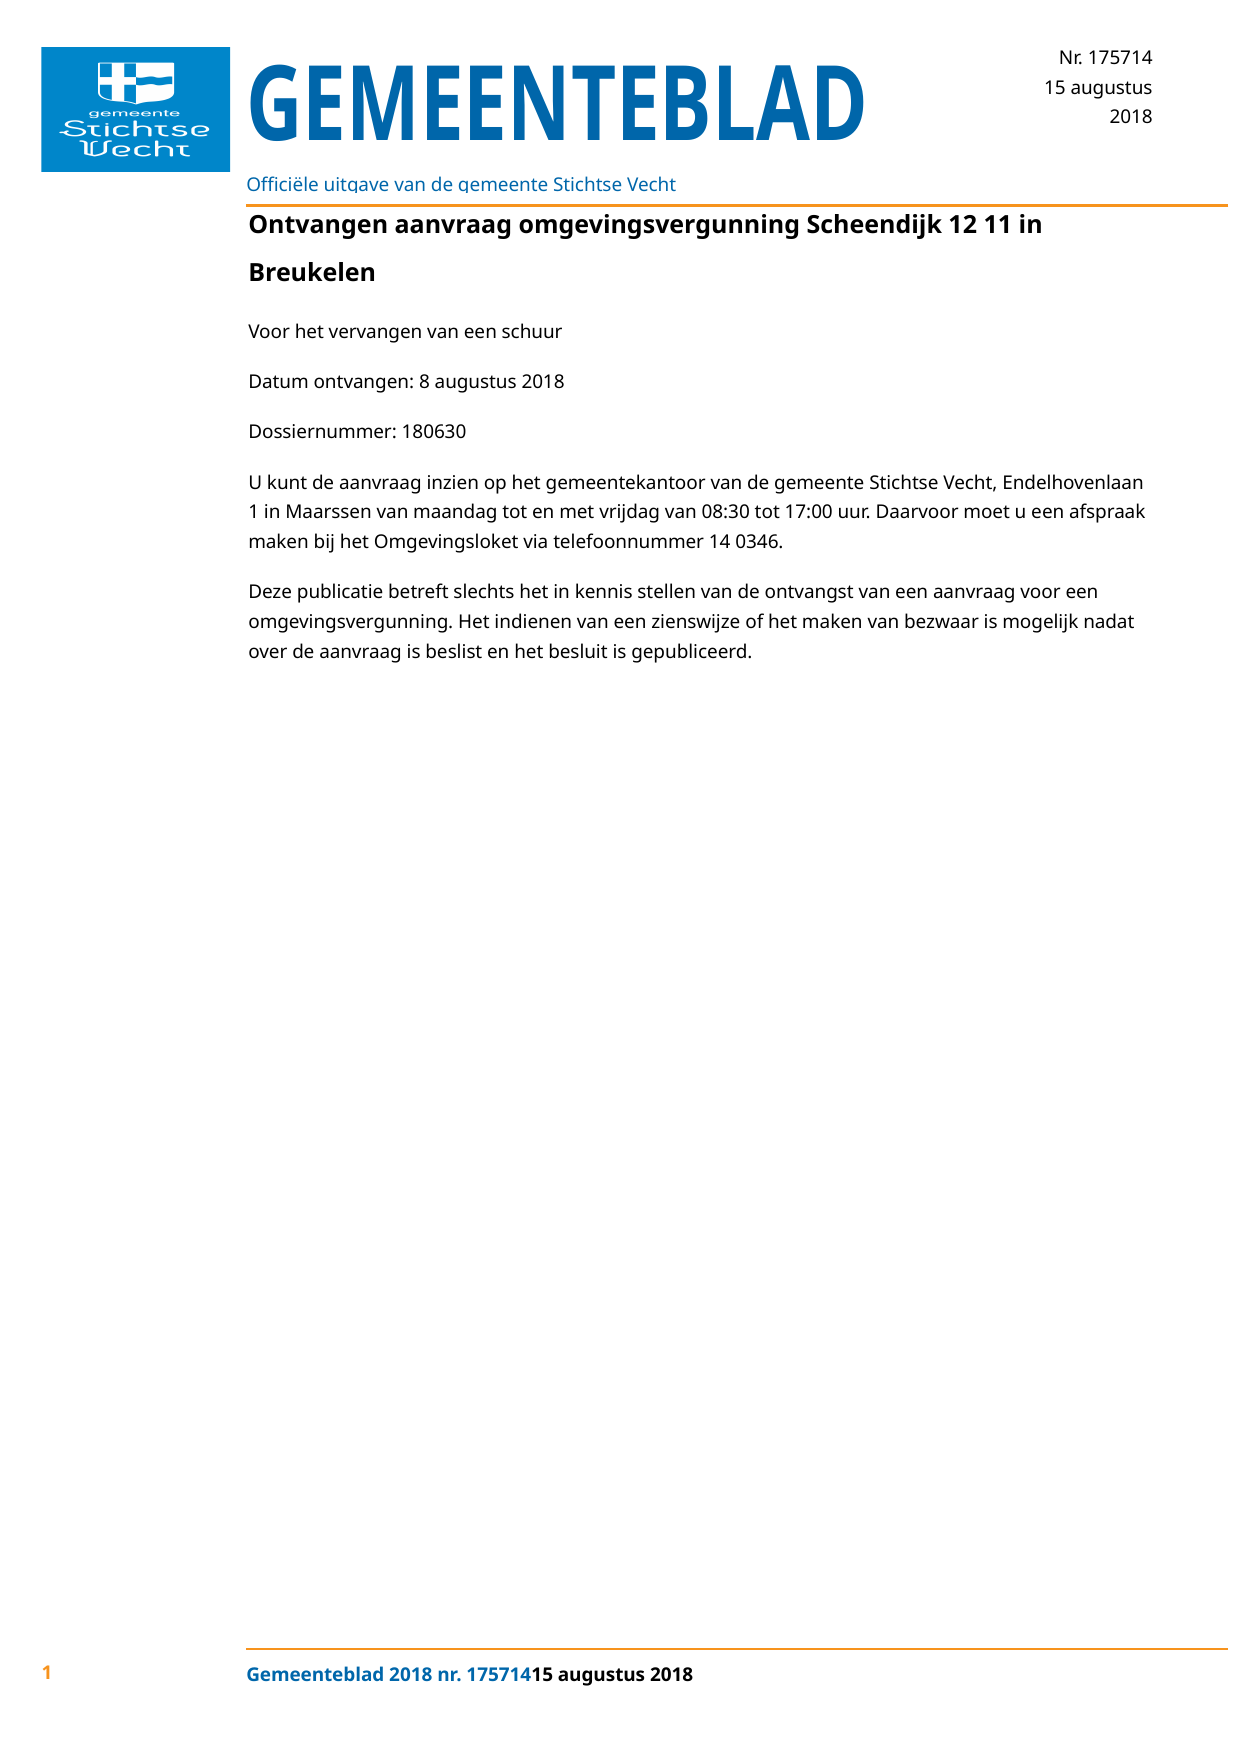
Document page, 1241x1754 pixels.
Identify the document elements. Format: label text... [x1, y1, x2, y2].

text U kunt de aanvraag inzien op het gemeentekantoor van de gemeente Stichtse Vecht, Endelhovenlaan 1 in Maarssen van maandag tot en met vrijdag van 08:30 tot 17:00 uur. Daarvoor moet u een afspraak maken bij het Omgevingsloket via telefoonnummer 14 0346. [248, 469, 1152, 554]
text Datum ontvangen: 8 augustus 2018 [248, 368, 1152, 394]
text Deze publicatie betreft slechts het in kennis stellen van de ontvangst van een aanvraag voor een omgevingsvergunning. Het indienen van een zienswijze of het maken van bezwaar is mogelijk nadat over de aanvraag is beslist en het besluit is gepubliceerd. [248, 579, 1152, 664]
text Dossiernummer: 180630 [248, 419, 1152, 444]
text Ontvangen aanvraag omgevingsvergunning Scheendijk 12 11 in Breukelen [248, 207, 1152, 288]
picture [137, 63, 174, 103]
text Voor het vervangen van een schuur [248, 318, 1152, 344]
picture [99, 63, 135, 101]
